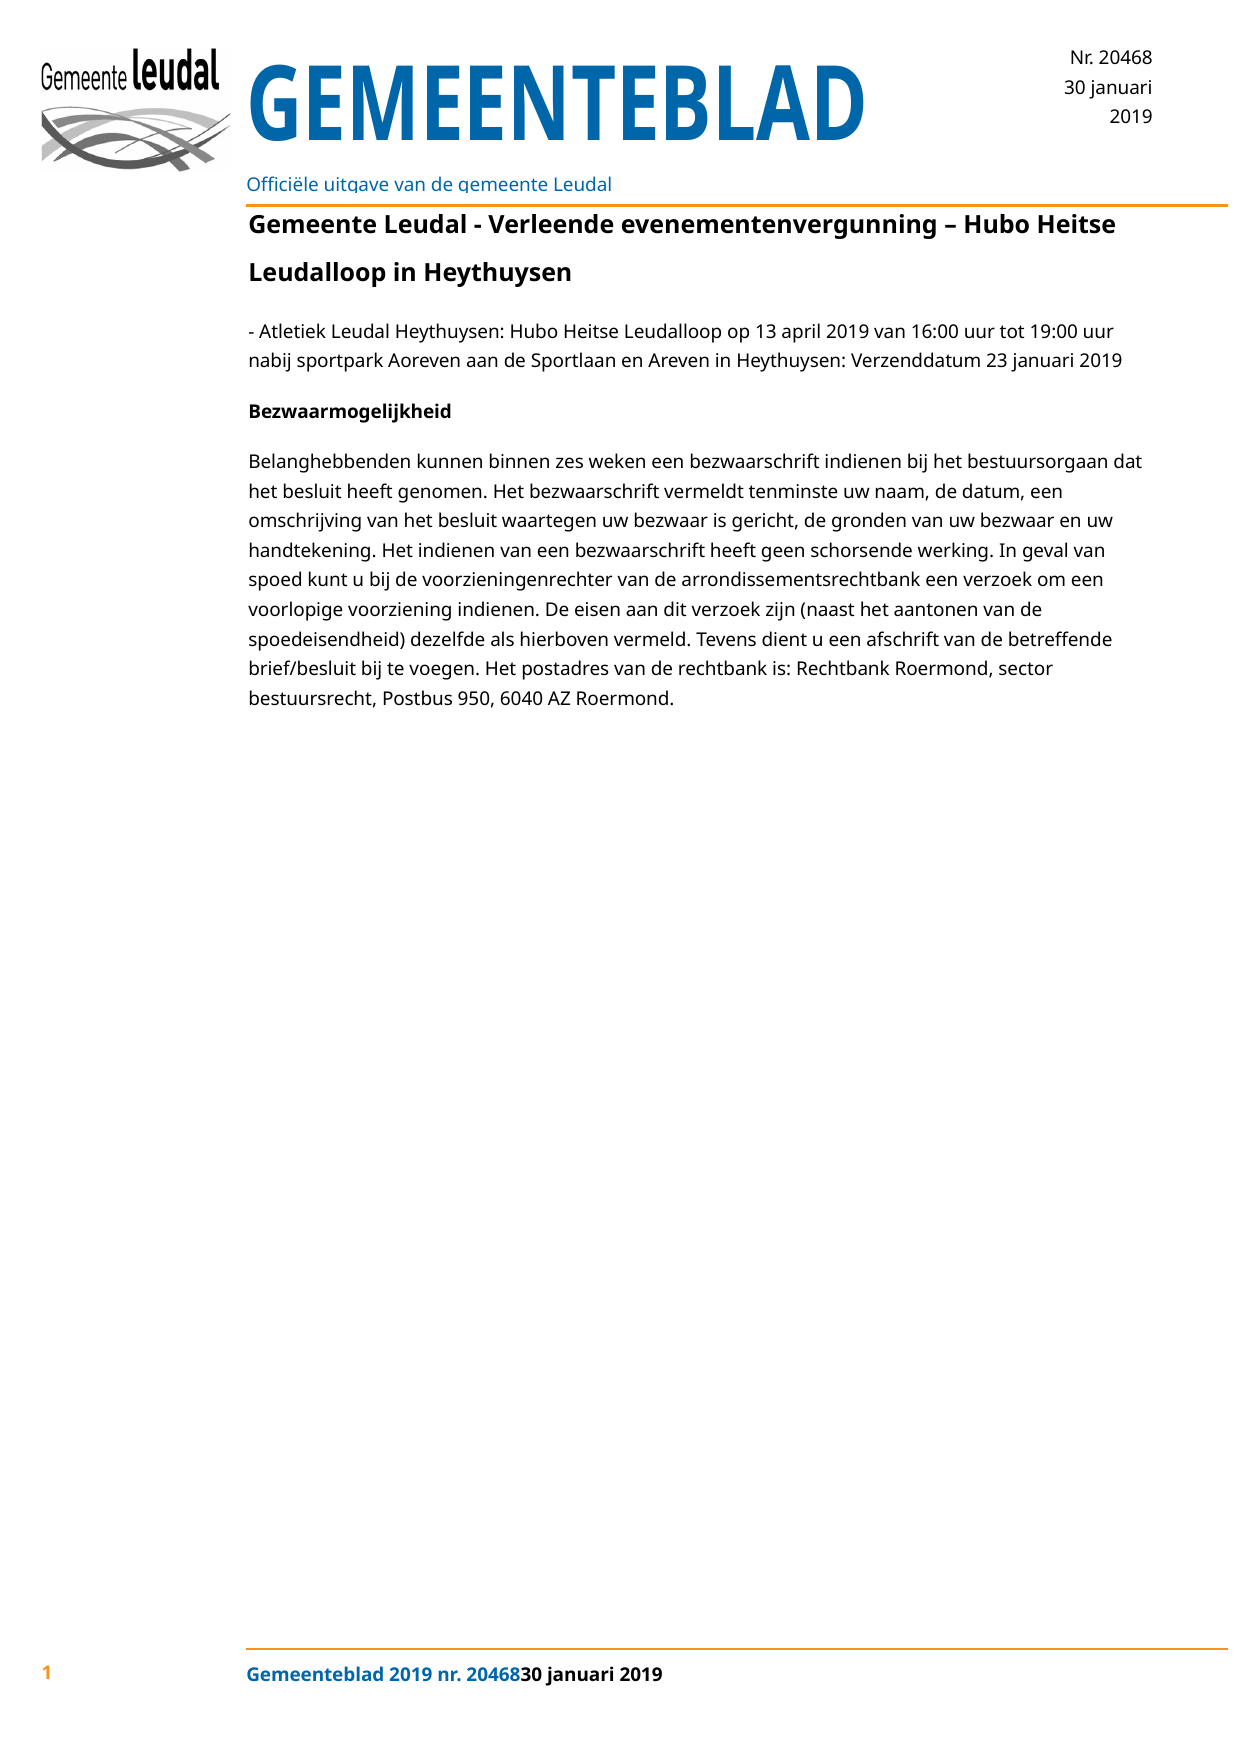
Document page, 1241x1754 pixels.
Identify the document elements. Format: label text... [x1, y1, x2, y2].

picture [41, 47, 231, 172]
text Bezwaarmogelijkheid [248, 398, 1152, 424]
text - Atletiek Leudal Heythuysen: Hubo Heitse Leudalloop op 13 april 2019 van 16:00 uur tot 19:00 uur nabij sportpark Aoreven aan de Sportlaan en Areven in Heythuysen: Verzenddatum 23 januari 2019 [248, 318, 1152, 373]
text Gemeente Leudal - Verleende evenementenvergunning – Hubo Heitse Leudalloop in Heythuysen [248, 207, 1152, 288]
text Belanghebbenden kunnen binnen zes weken een bezwaarschrift indienen bij het bestuursorgaan dat het besluit heeft genomen. Het bezwaarschrift vermeldt tenminste uw naam, de datum, een omschrijving van het besluit waartegen uw bezwaar is gericht, de gronden van uw bezwaar en uw handtekening. Het indienen van een bezwaarschrift heeft geen schorsende werking. In geval van spoed kunt u bij de voorzieningenrechter van de arrondissementsrechtbank een verzoek om een voorlopige voorziening indienen. De eisen aan dit verzoek zijn (naast het aantonen van de spoedeisendheid) dezelfde als hierboven vermeld. Tevens dient u een afschrift van de betreffende brief/besluit bij te voegen. Het postadres van de rechtbank is: Rechtbank Roermond, sector bestuursrecht, Postbus 950, 6040 AZ Roermond. [248, 448, 1152, 711]
